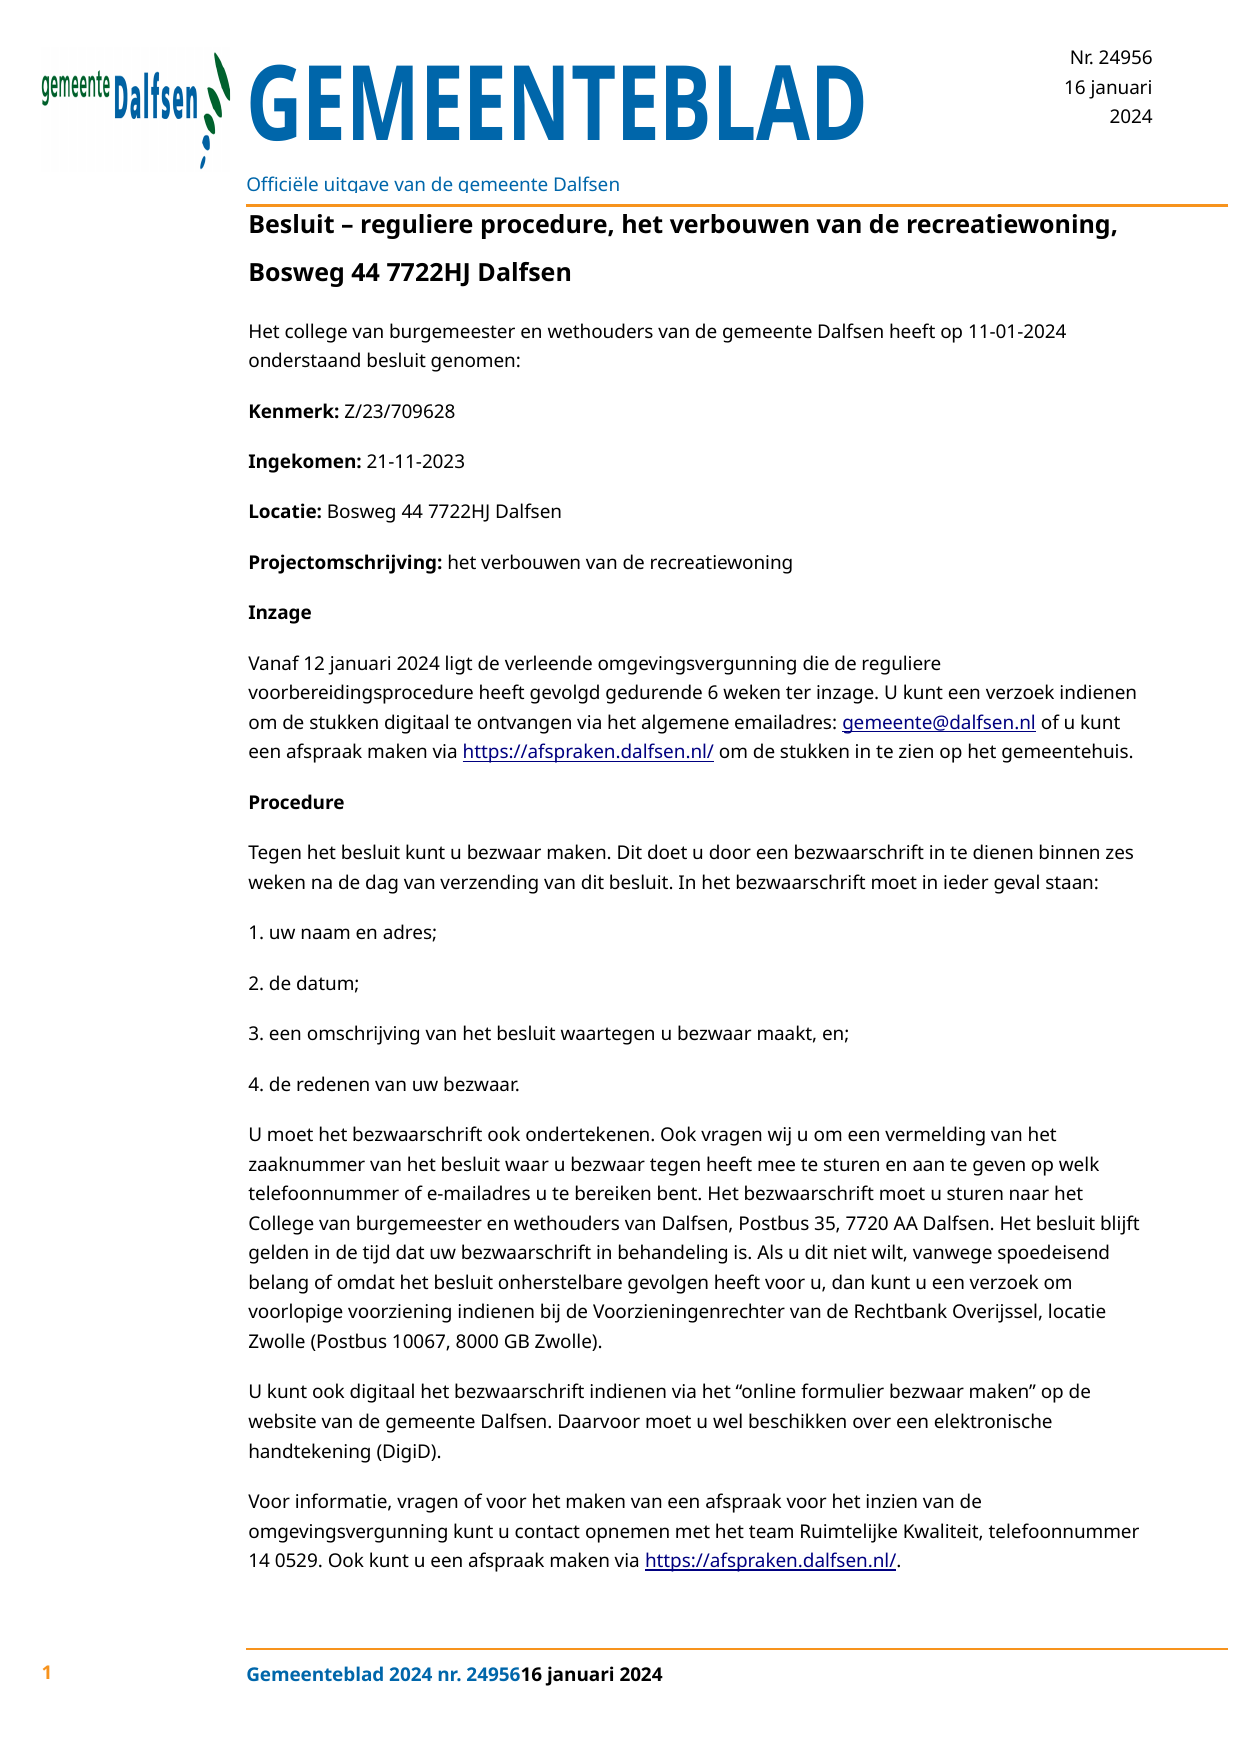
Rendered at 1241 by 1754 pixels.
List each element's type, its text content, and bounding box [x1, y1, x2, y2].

text 2. de datum; [248, 970, 1152, 996]
text Ingekomen: 21-11-2023 [248, 448, 1152, 474]
text Procedure [248, 789, 1152, 815]
picture [41, 47, 231, 172]
text Kenmerk: Z/23/709628 [248, 398, 1152, 424]
text Het college van burgemeester en wethouders van de gemeente Dalfsen heeft op 11-01-2024 onderstaand besluit genomen: [248, 318, 1152, 373]
text Locatie: Bosweg 44 7722HJ Dalfsen [248, 499, 1152, 524]
text 3. een omschrijving van het besluit waartegen u bezwaar maakt, en; [248, 1020, 1152, 1046]
text U kunt ook digitaal het bezwaarschrift indienen via het “online formulier bezwaar maken” op de website van de gemeente Dalfsen. Daarvoor moet u wel beschikken over een elektronische handtekening (DigiD). [248, 1379, 1152, 1464]
text Tegen het besluit kunt u bezwaar maken. Dit doet u door een bezwaarschrift in te dienen binnen zes weken na de dag van verzending van dit besluit. In het bezwaarschrift moet in ieder geval staan: [248, 839, 1152, 895]
text 4. de redenen van uw bezwaar. [248, 1071, 1152, 1097]
text Inzage [248, 599, 1152, 625]
text Besluit – reguliere procedure, het verbouwen van de recreatiewoning, Bosweg 44 7722HJ Dalfsen [248, 207, 1152, 288]
text 1. uw naam en adres; [248, 919, 1152, 945]
text U moet het bezwaarschrift ook ondertekenen. Ook vragen wij u om een vermelding van het zaaknummer van het besluit waar u bezwaar tegen heeft mee te sturen en aan te geven op welk telefoonnummer of e-mailadres u te bereiken bent. Het bezwaarschrift moet u sturen naar het College van burgemeester en wethouders van Dalfsen, Postbus 35, 7720 AA Dalfsen. Het besluit blijft gelden in de tijd dat uw bezwaarschrift in behandeling is. Als u dit niet wilt, vanwege spoedeisend belang of omdat het besluit onherstelbare gevolgen heeft voor u, dan kunt u een verzoek om voorlopige voorziening indienen bij de Voorzieningenrechter van de Rechtbank Overijssel, locatie Zwolle (Postbus 10067, 8000 GB Zwolle). [248, 1121, 1152, 1354]
text Voor informatie, vragen of voor het maken van een afspraak voor het inzien van de omgevingsvergunning kunt u contact opnemen met het team Ruimtelijke Kwaliteit, telefoonnummer 14 0529. Ook kunt u een afspraak maken via https://afspraken.dalfsen.nl/. [248, 1488, 1152, 1573]
text Projectomschrijving: het verbouwen van de recreatiewoning [248, 549, 1152, 575]
text Vanaf 12 januari 2024 ligt de verleende omgevingsvergunning die de reguliere voorbereidingsprocedure heeft gevolgd gedurende 6 weken ter inzage. U kunt een verzoek indienen om de stukken digitaal te ontvangen via het algemene emailadres: gemeente@dalfsen.nl of u kunt een afspraak maken via https://afspraken.dalfsen.nl/ om de stukken in te zien op het gemeentehuis. [248, 650, 1152, 764]
